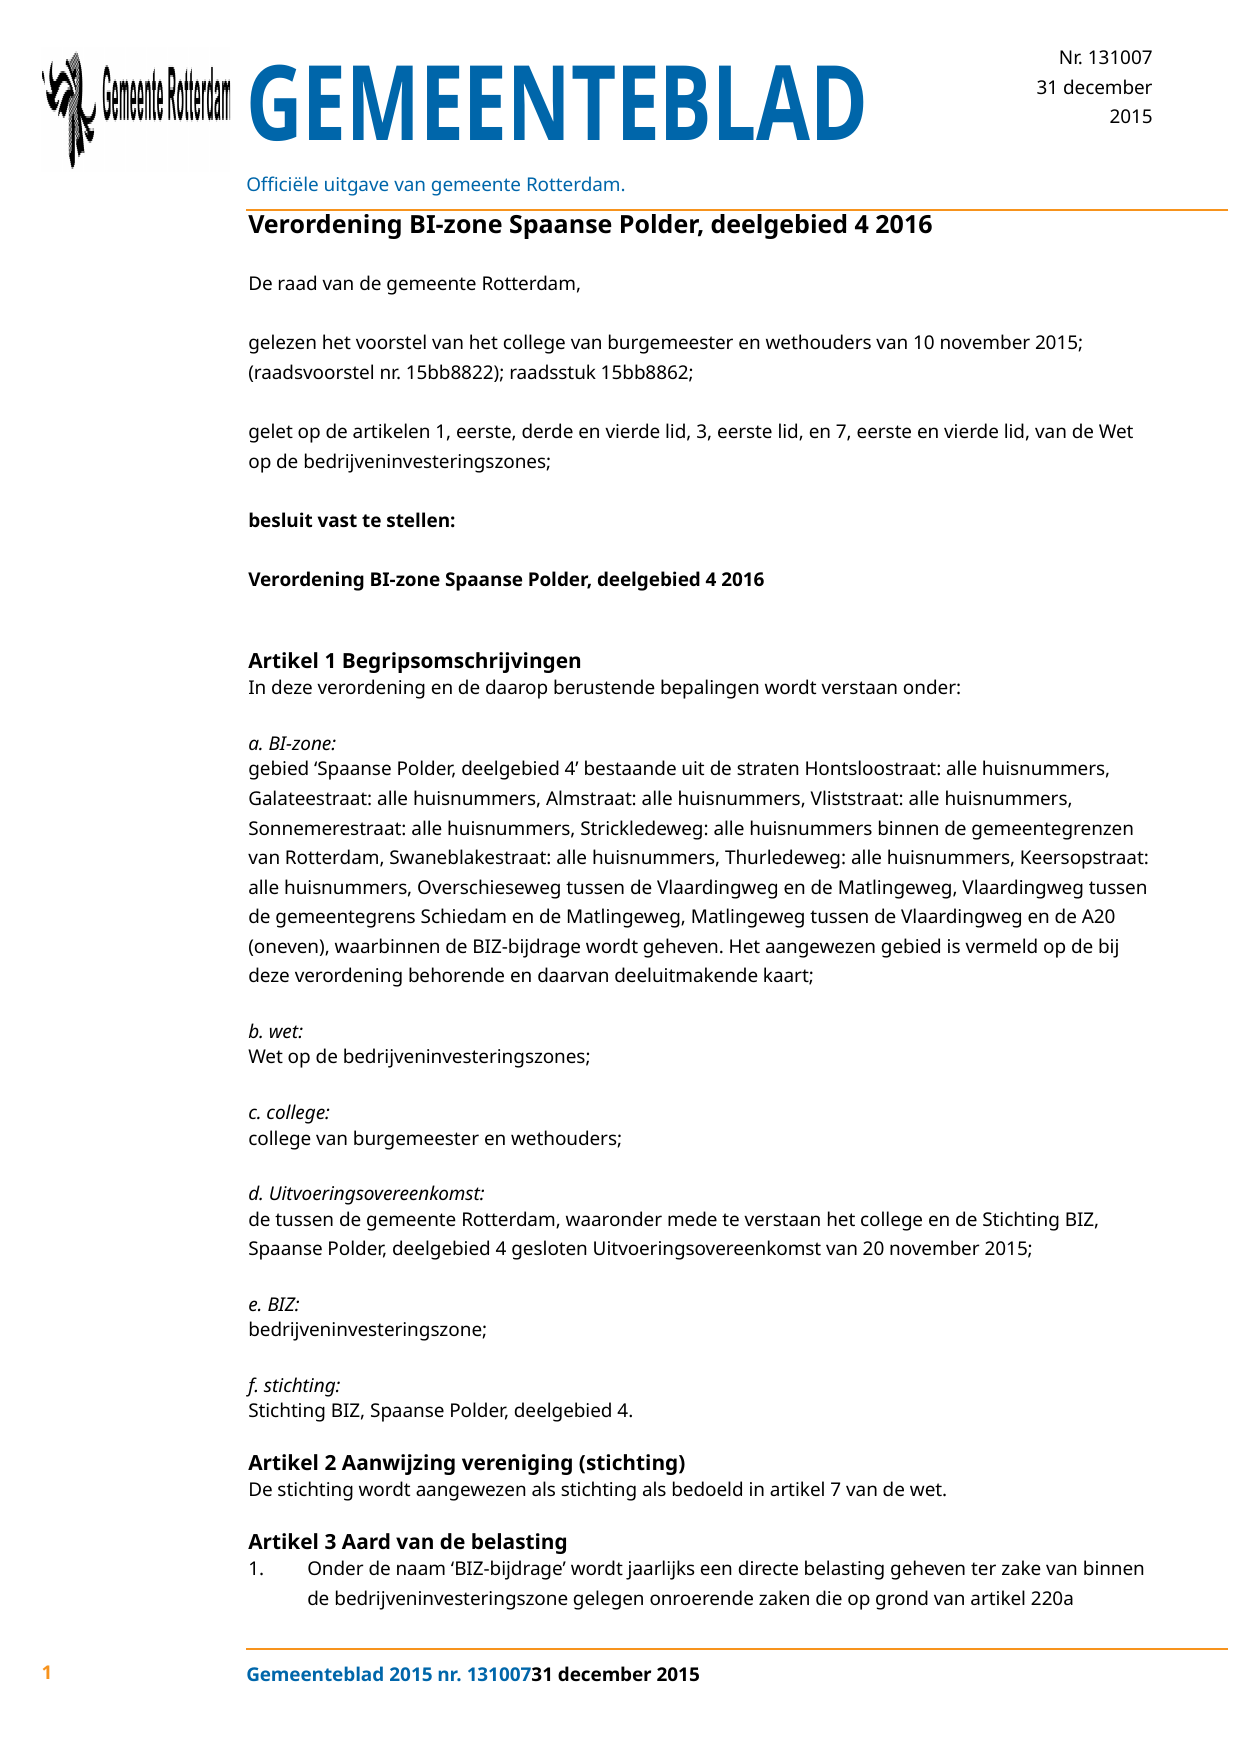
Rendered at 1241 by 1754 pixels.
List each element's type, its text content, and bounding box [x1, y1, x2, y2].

text Verordening BI-zone Spaanse Polder, deelgebied 4 2016 [248, 211, 1152, 241]
text college van burgemeester en wethouders; [248, 1125, 1152, 1151]
text c. college: [248, 1099, 1152, 1125]
text gebied ‘Spaanse Polder, deelgebied 4’ bestaande uit de straten Hontsloostraat: alle huisnummers, Galateestraat: alle huisnummers, Almstraat: alle huisnummers, Vliststraat: alle huisnummers, Sonnemerestraat: alle huisnummers, Strickledeweg: alle huisnummers binnen de gemeentegrenzen van Rotterdam, Swaneblakestraat: alle huisnummers, Thurledeweg: alle huisnummers, Keersopstraat: alle huisnummers, Overschieseweg tussen de Vlaardingweg en de Matlingeweg, Vlaardingweg tussen de gemeentegrens Schiedam en de Matlingeweg, Matlingeweg tussen de Vlaardingweg en de A20 (oneven), waarbinnen de BIZ-bijdrage wordt geheven. Het aangewezen gebied is vermeld op de bij deze verordening behorende en daarvan deeluitmakende kaart; [248, 756, 1152, 988]
text In deze verordening en de daarop berustende bepalingen wordt verstaan onder: [248, 674, 1152, 700]
text De stichting wordt aangewezen als stichting als bedoeld in artikel 7 van de wet. [248, 1476, 1152, 1502]
text De raad van de gemeente Rotterdam, [248, 270, 1152, 296]
list Onder de naam ‘BIZ-bijdrage’ wordt jaarlijks een directe belasting geheven ter zake van binnen de bedrijveninvesteringszone gelegen onroerende zaken die op grond van artikel 220a [248, 1555, 1152, 1611]
text e. BIZ: [248, 1291, 1152, 1316]
text gelezen het voorstel van het college van burgemeester en wethouders van 10 november 2015; (raadsvoorstel nr. 15bb8822); raadsstuk 15bb8862; [248, 329, 1152, 385]
text f. stichting: [248, 1372, 1152, 1397]
text gelet op de artikelen 1, eerste, derde en vierde lid, 3, eerste lid, en 7, eerste en vierde lid, van de Wet op de bedrijveninvesteringszones; [248, 418, 1152, 473]
text Artikel 3 Aard van de belasting [248, 1527, 1152, 1555]
text a. BI-zone: [248, 730, 1152, 756]
text Verordening BI-zone Spaanse Polder, deelgebied 4 2016 [248, 566, 1152, 592]
text de tussen de gemeente Rotterdam, waaronder mede te verstaan het college en de Stichting BIZ, Spaanse Polder, deelgebied 4 gesloten Uitvoeringsovereenkomst van 20 november 2015; [248, 1206, 1152, 1261]
text Wet op de bedrijveninvesteringszones; [248, 1044, 1152, 1069]
text Artikel 1 Begripsomschrijvingen [248, 646, 1152, 674]
picture [41, 47, 231, 172]
text Stichting BIZ, Spaanse Polder, deelgebied 4. [248, 1397, 1152, 1423]
text Artikel 2 Aanwijzing vereniging (stichting) [248, 1448, 1152, 1476]
text besluit vast te stellen: [248, 507, 1152, 533]
text bedrijveninvesteringszone; [248, 1316, 1152, 1342]
text b. wet: [248, 1018, 1152, 1044]
text d. Uitvoeringsovereenkomst: [248, 1180, 1152, 1206]
